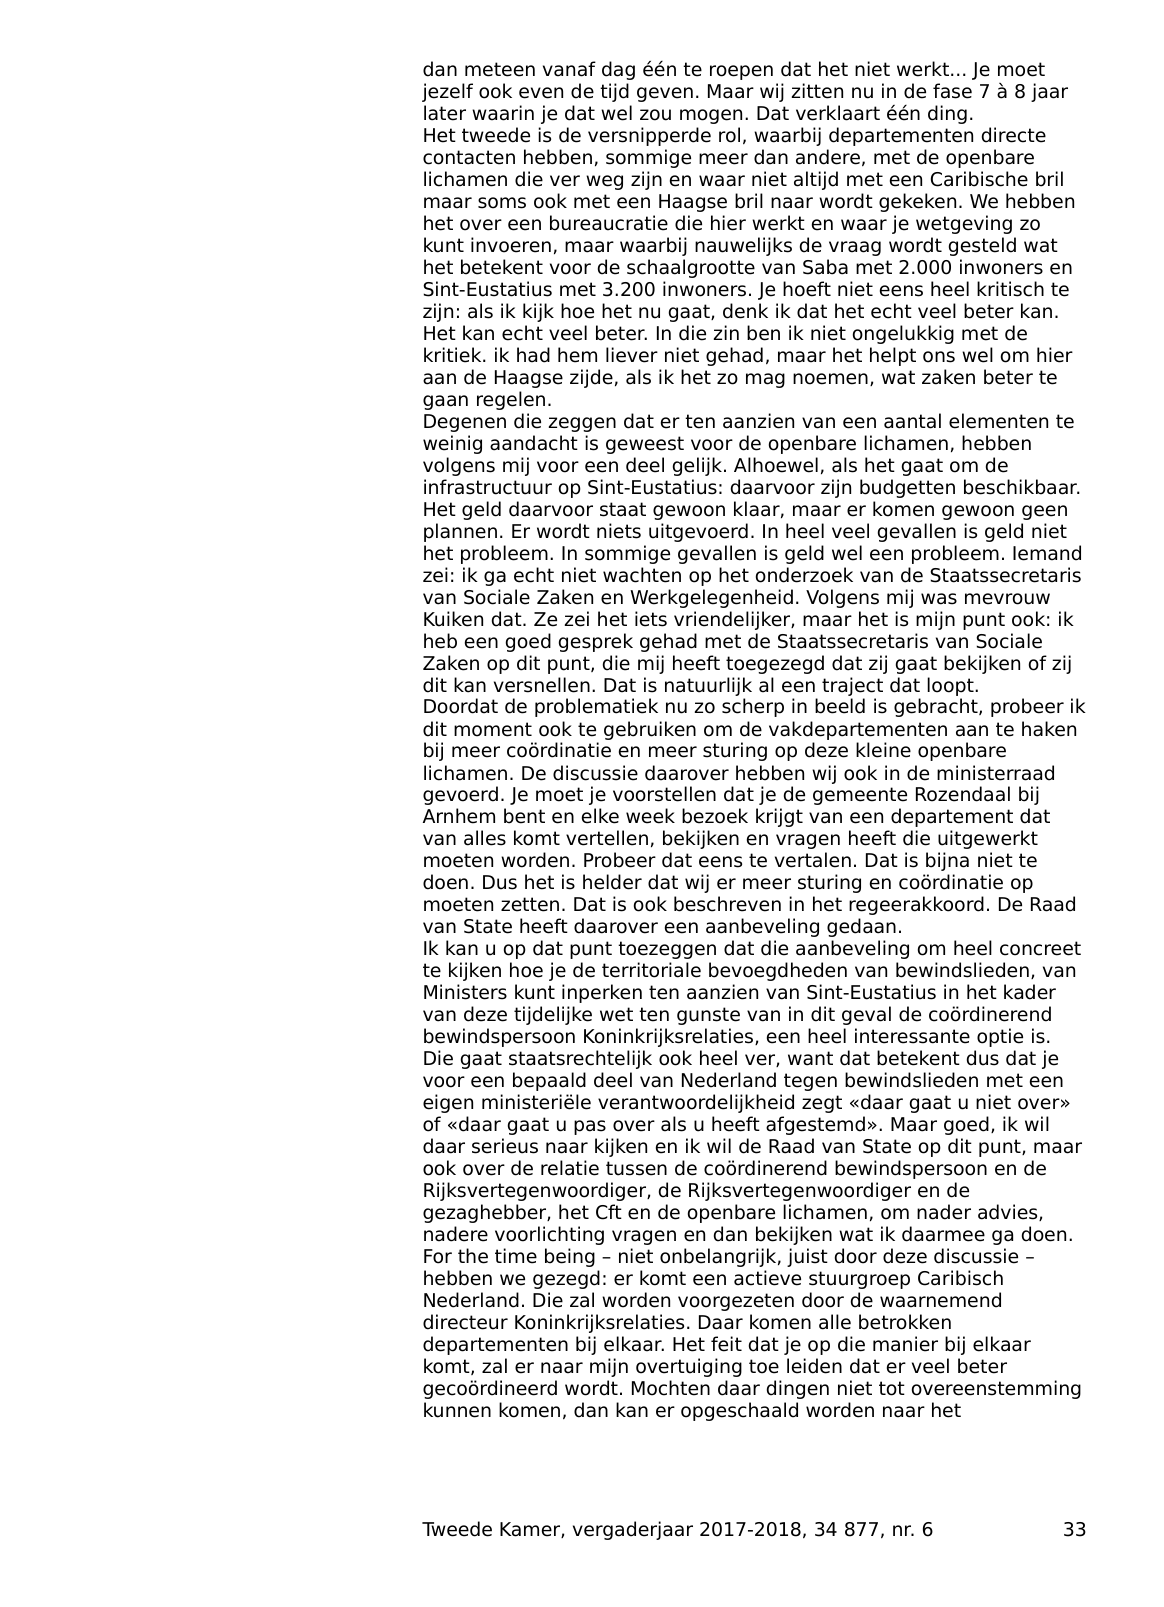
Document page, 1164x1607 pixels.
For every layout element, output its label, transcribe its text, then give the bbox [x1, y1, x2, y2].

text Ik kan u op dat punt toezeggen dat die aanbeveling om heel concreet te kijken hoe je de territoriale bevoegdheden van bewindslieden, van Ministers kunt inperken ten aanzien van Sint-Eustatius in het kader van deze tijdelijke wet ten gunste van in dit geval de coördinerend bewindspersoon Koninkrijksrelaties, een heel interessante optie is. Die gaat staatsrechtelijk ook heel ver, want dat betekent dus dat je voor een bepaald deel van Nederland tegen bewindslieden met een eigen ministeriële verantwoordelijkheid zegt «daar gaat u niet over» of «daar gaat u pas over als u heeft afgestemd». Maar goed, ik wil daar serieus naar kijken en ik wil de Raad van State op dit punt, maar ook over de relatie tussen de coördinerend bewindspersoon en de Rijksvertegenwoordiger, de Rijksvertegenwoordiger en de gezaghebber, het Cft en de openbare lichamen, om nader advies, nadere voorlichting vragen en dan bekijken wat ik daarmee ga doen. [422, 938, 1087, 1246]
text For the time being – niet onbelangrijk, juist door deze discussie – hebben we gezegd: er komt een actieve stuurgroep Caribisch Nederland. Die zal worden voorgezeten door de waarnemend directeur Koninkrijksrelaties. Daar komen alle betrokken departementen bij elkaar. Het feit dat je op die manier bij elkaar komt, zal er naar mijn overtuiging toe leiden dat er veel beter gecoördineerd wordt. Mochten daar dingen niet tot overeenstemming kunnen komen, dan kan er opgeschaald worden naar het [422, 1246, 1087, 1422]
text dan meteen vanaf dag één te roepen dat het niet werkt... Je moet jezelf ook even de tijd geven. Maar wij zitten nu in de fase 7 à 8 jaar later waarin je dat wel zou mogen. Dat verklaart één ding. [422, 59, 1087, 125]
text Doordat de problematiek nu zo scherp in beeld is gebracht, probeer ik dit moment ook te gebruiken om de vakdepartementen aan te haken bij meer coördinatie en meer sturing op deze kleine openbare lichamen. De discussie daarover hebben wij ook in de ministerraad gevoerd. Je moet je voorstellen dat je de gemeente Rozendaal bij Arnhem bent en elke week bezoek krijgt van een departement dat van alles komt vertellen, bekijken en vragen heeft die uitgewerkt moeten worden. Probeer dat eens te vertalen. Dat is bijna niet te doen. Dus het is helder dat wij er meer sturing en coördinatie op moeten zetten. Dat is ook beschreven in het regeerakkoord. De Raad van State heeft daarover een aanbeveling gedaan. [422, 696, 1087, 938]
text Degenen die zeggen dat er ten aanzien van een aantal elementen te weinig aandacht is geweest voor de openbare lichamen, hebben volgens mij voor een deel gelijk. Alhoewel, als het gaat om de infrastructuur op Sint-Eustatius: daarvoor zijn budgetten beschikbaar. Het geld daarvoor staat gewoon klaar, maar er komen gewoon geen plannen. Er wordt niets uitgevoerd. In heel veel gevallen is geld niet het probleem. In sommige gevallen is geld wel een probleem. Iemand zei: ik ga echt niet wachten op het onderzoek van de Staatssecretaris van Sociale Zaken en Werkgelegenheid. Volgens mij was mevrouw Kuiken dat. Ze zei het iets vriendelijker, maar het is mijn punt ook: ik heb een goed gesprek gehad met de Staatssecretaris van Sociale Zaken op dit punt, die mij heeft toegezegd dat zij gaat bekijken of zij dit kan versnellen. Dat is natuurlijk al een traject dat loopt. [422, 411, 1087, 696]
text Het tweede is de versnipperde rol, waarbij departementen directe contacten hebben, sommige meer dan andere, met de openbare lichamen die ver weg zijn en waar niet altijd met een Caribische bril maar soms ook met een Haagse bril naar wordt gekeken. We hebben het over een bureaucratie die hier werkt en waar je wetgeving zo kunt invoeren, maar waarbij nauwelijks de vraag wordt gesteld wat het betekent voor de schaalgrootte van Saba met 2.000 inwoners en Sint-Eustatius met 3.200 inwoners. Je hoeft niet eens heel kritisch te zijn: als ik kijk hoe het nu gaat, denk ik dat het echt veel beter kan. Het kan echt veel beter. In die zin ben ik niet ongelukkig met de kritiek. ik had hem liever niet gehad, maar het helpt ons wel om hier aan de Haagse zijde, als ik het zo mag noemen, wat zaken beter te gaan regelen. [422, 125, 1087, 411]
